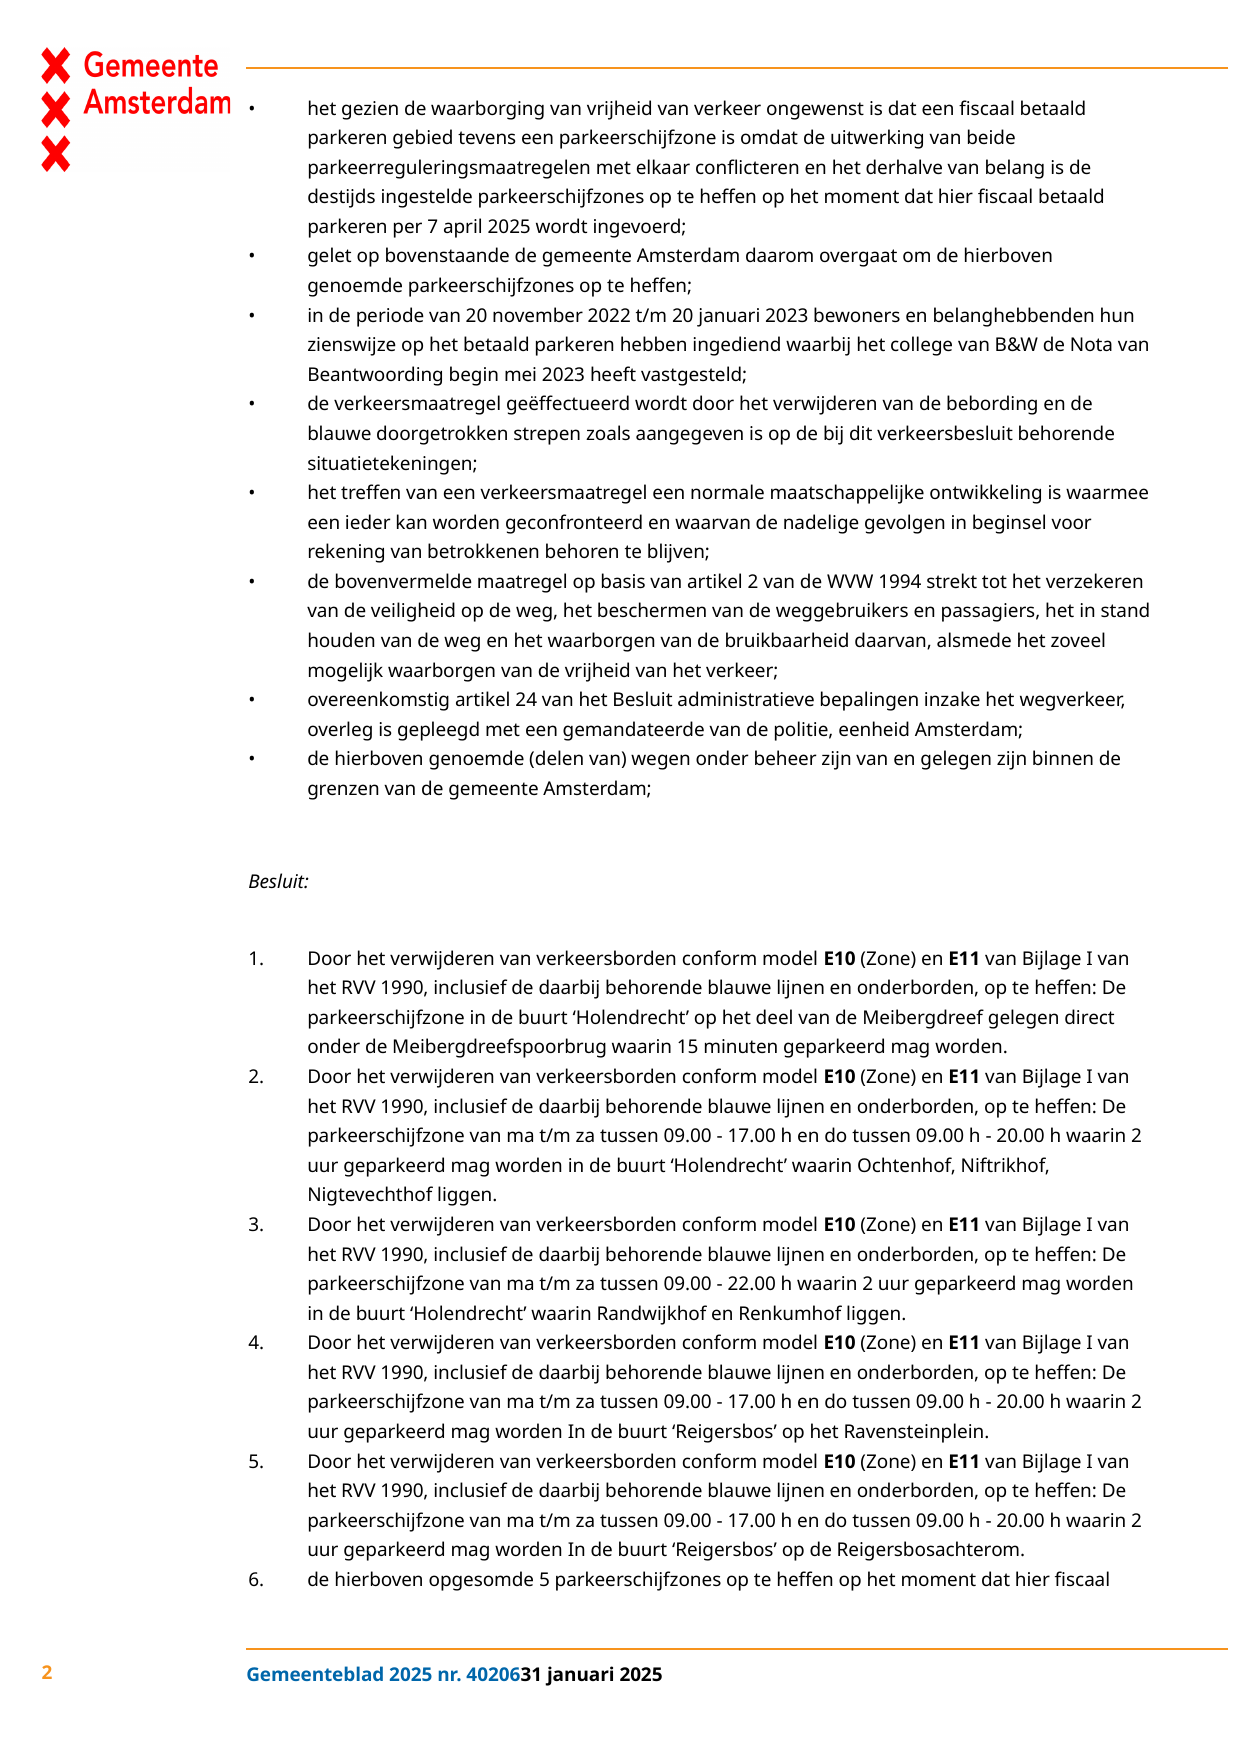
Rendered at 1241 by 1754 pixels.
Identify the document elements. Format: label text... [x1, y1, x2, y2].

list in de periode van 20 november 2022 t/m 20 januari 2023 bewoners en belanghebbenden hun zienswijze op het betaald parkeren hebben ingediend waarbij het college van B&W de Nota van Beantwoording begin mei 2023 heeft vastgesteld; [248, 302, 1152, 387]
list het treffen van een verkeersmaatregel een normale maatschappelijke ontwikkeling is waarmee een ieder kan worden geconfronteerd en waarvan de nadelige gevolgen in beginsel voor rekening van betrokkenen behoren te blijven; [248, 479, 1152, 564]
picture [41, 47, 231, 172]
list het gezien de waarborging van vrijheid van verkeer ongewenst is dat een fiscaal betaald parkeren gebied tevens een parkeerschijfzone is omdat de uitwerking van beide parkeerreguleringsmaatregelen met elkaar conflicteren en het derhalve van belang is de destijds ingestelde parkeerschijfzones op te heffen op het moment dat hier fiscaal betaald parkeren per 7 april 2025 wordt ingevoerd; [248, 95, 1152, 239]
list gelet op bovenstaande de gemeente Amsterdam daarom overgaat om de hierboven genoemde parkeerschijfzones op te heffen; [248, 243, 1152, 298]
list Door het verwijderen van verkeersborden conform model E10 (Zone) en E11 van Bijlage I van het RVV 1990, inclusief de daarbij behorende blauwe lijnen en onderborden, op te heffen: De parkeerschijfzone van ma t/m za tussen 09.00 - 22.00 h waarin 2 uur geparkeerd mag worden in de buurt ‘Holendrecht’ waarin Randwijkhof en Renkumhof liggen. [248, 1211, 1152, 1326]
list de hierboven genoemde (delen van) wegen onder beheer zijn van en gelegen zijn binnen de grenzen van de gemeente Amsterdam; [248, 746, 1152, 801]
list overeenkomstig artikel 24 van het Besluit administratieve bepalingen inzake het wegverkeer, overleg is gepleegd met een gemandateerde van de politie, eenheid Amsterdam; [248, 686, 1152, 742]
list Door het verwijderen van verkeersborden conform model E10 (Zone) en E11 van Bijlage I van het RVV 1990, inclusief de daarbij behorende blauwe lijnen en onderborden, op te heffen: De parkeerschijfzone van ma t/m za tussen 09.00 - 17.00 h en do tussen 09.00 h - 20.00 h waarin 2 uur geparkeerd mag worden In de buurt ‘Reigersbos’ op de Reigersbosachterom. [248, 1448, 1152, 1562]
list de hierboven opgesomde 5 parkeerschijfzones op te heffen op het moment dat hier fiscaal [248, 1566, 1152, 1592]
list de verkeersmaatregel geëffectueerd wordt door het verwijderen van de bebording en de blauwe doorgetrokken strepen zoals aangegeven is op de bij dit verkeersbesluit behorende situatietekeningen; [248, 391, 1152, 476]
list Door het verwijderen van verkeersborden conform model E10 (Zone) en E11 van Bijlage I van het RVV 1990, inclusief de daarbij behorende blauwe lijnen en onderborden, op te heffen: De parkeerschijfzone van ma t/m za tussen 09.00 - 17.00 h en do tussen 09.00 h - 20.00 h waarin 2 uur geparkeerd mag worden In de buurt ‘Reigersbos’ op het Ravensteinplein. [248, 1329, 1152, 1444]
list Door het verwijderen van verkeersborden conform model E10 (Zone) en E11 van Bijlage I van het RVV 1990, inclusief de daarbij behorende blauwe lijnen en onderborden, op te heffen: De parkeerschijfzone van ma t/m za tussen 09.00 - 17.00 h en do tussen 09.00 h - 20.00 h waarin 2 uur geparkeerd mag worden in de buurt ‘Holendrecht’ waarin Ochtenhof, Niftrikhof, Nigtevechthof liggen. [248, 1063, 1152, 1207]
list Door het verwijderen van verkeersborden conform model E10 (Zone) en E11 van Bijlage I van het RVV 1990, inclusief de daarbij behorende blauwe lijnen en onderborden, op te heffen: De parkeerschijfzone in de buurt ‘Holendrecht’ op het deel van de Meibergdreef gelegen direct onder de Meibergdreefspoorbrug waarin 15 minuten geparkeerd mag worden. [248, 945, 1152, 1059]
list de bovenvermelde maatregel op basis van artikel 2 van de WVW 1994 strekt tot het verzekeren van de veiligheid op de weg, het beschermen van de weggebruikers en passagiers, het in stand houden van de weg en het waarborgen van de bruikbaarheid daarvan, alsmede het zoveel mogelijk waarborgen van de vrijheid van het verkeer; [248, 568, 1152, 683]
text Besluit: [248, 869, 1152, 894]
